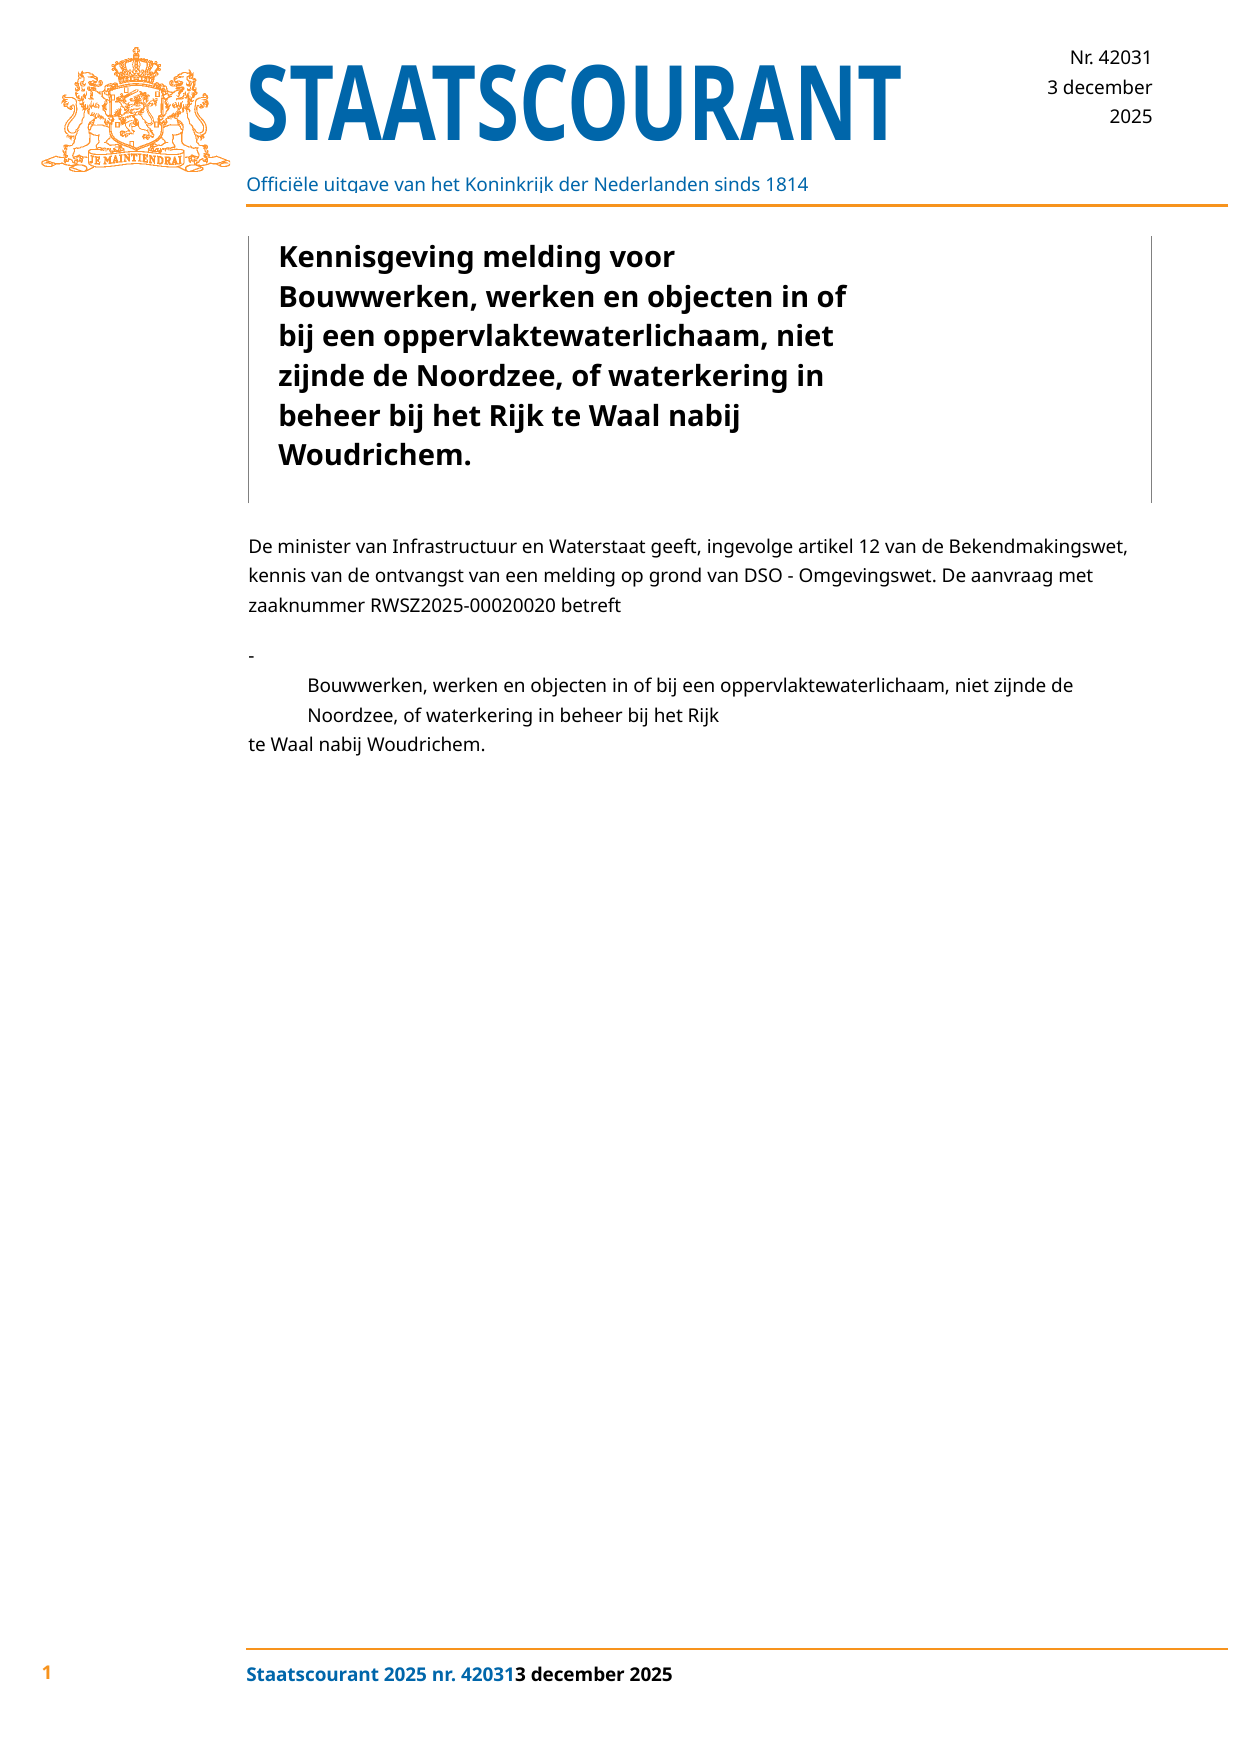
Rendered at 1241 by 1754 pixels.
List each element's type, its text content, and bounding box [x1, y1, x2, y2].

table_header Kennisgeving melding voor Bouwwerken, werken en objecten in of bij een oppervlaktewaterlichaam, niet zijnde de Noordzee, of waterkering in beheer bij het Rijk te Waal nabij Woudrichem. [249, 236, 850, 503]
picture [912, 236, 1090, 414]
list Bouwwerken, werken en objecten in of bij een oppervlaktewaterlichaam, niet zijnde de Noordzee, of waterkering in beheer bij het Rijk [248, 672, 1152, 727]
text te Waal nabij Woudrichem. [248, 731, 1152, 757]
table_header [850, 236, 912, 413]
text De minister van Infrastructuur en Waterstaat geeft, ingevolge artikel 12 van de Bekendmakingswet, kennis van de ontvangst van een melding op grond van DSO - Omgevingswet. De aanvraag met zaaknummer RWSZ2025-00020020 betreft [248, 533, 1152, 618]
picture [41, 47, 231, 172]
table_header [850, 414, 1151, 503]
table_header [1090, 236, 1151, 413]
